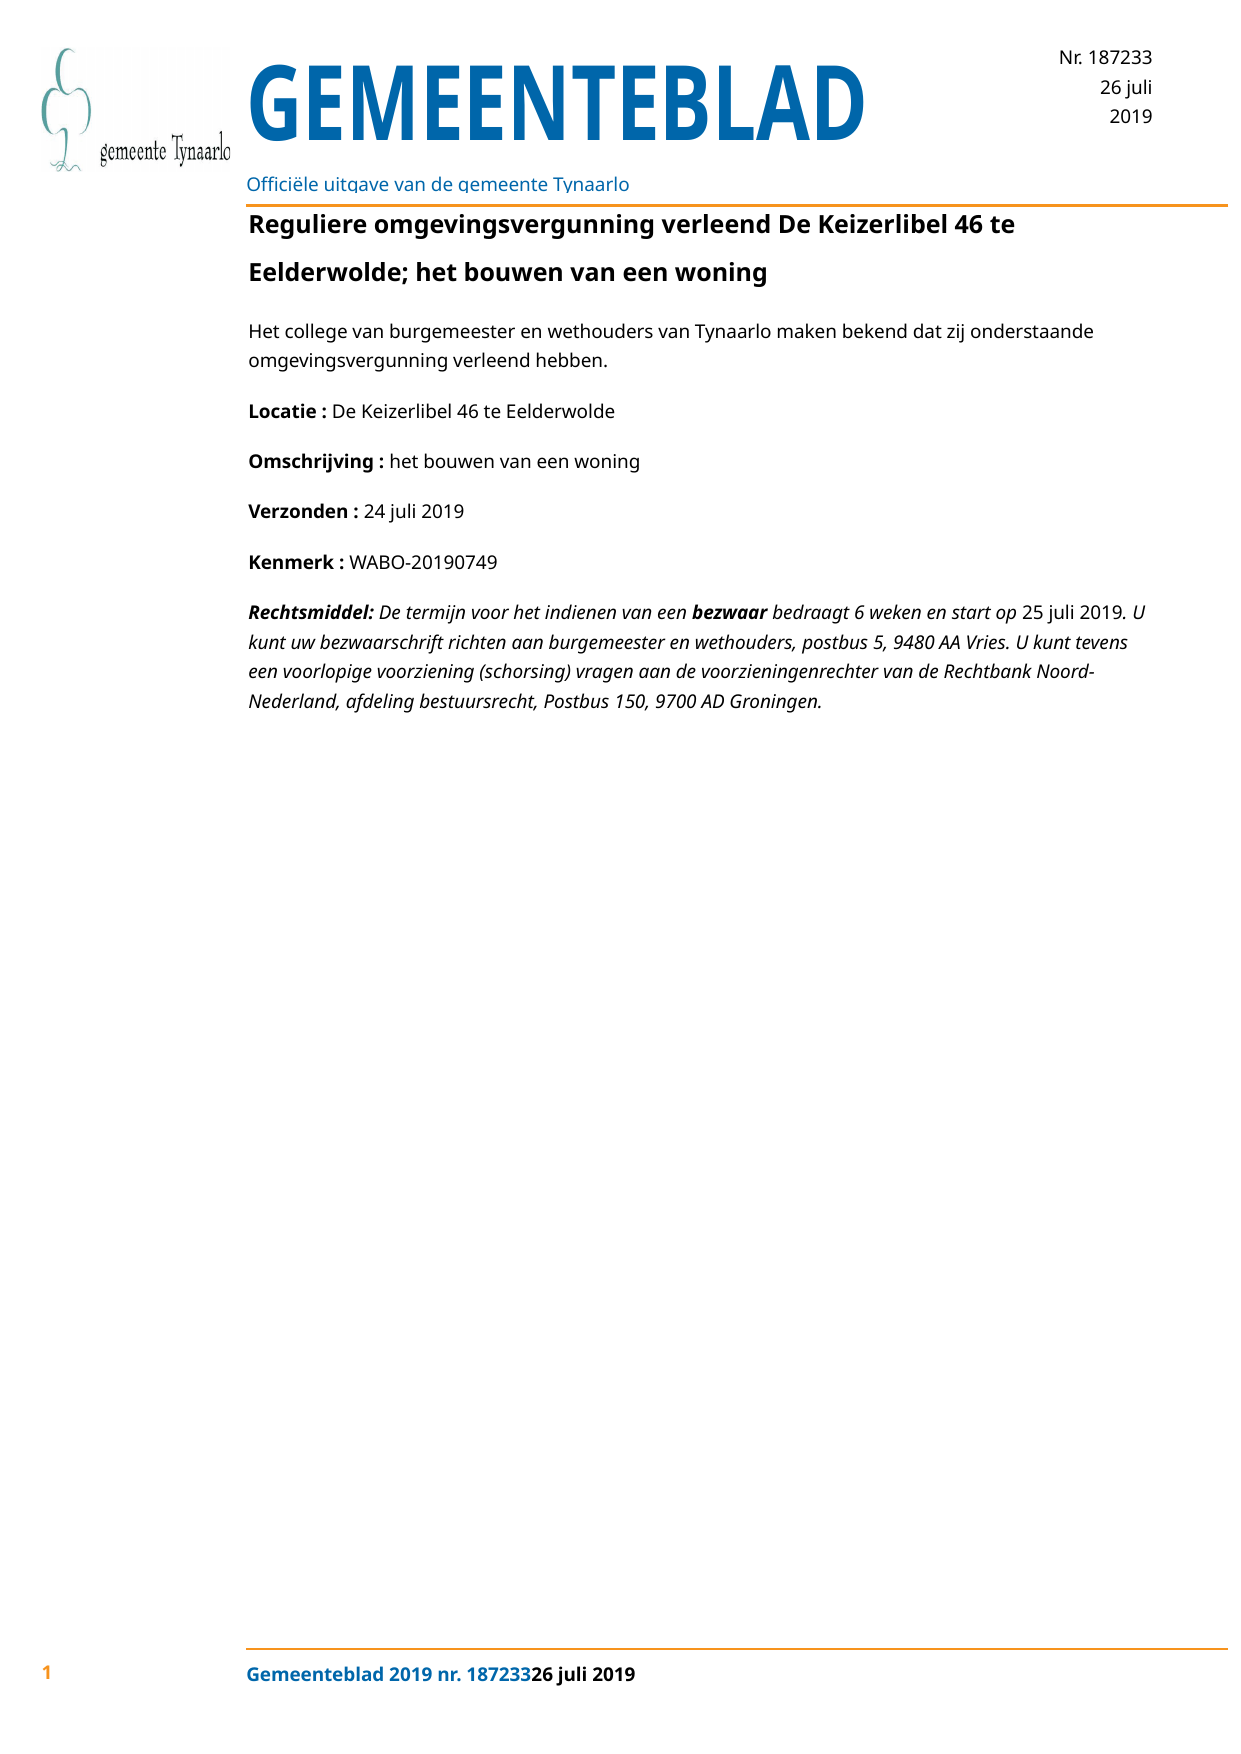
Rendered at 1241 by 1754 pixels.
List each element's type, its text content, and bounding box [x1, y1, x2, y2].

text Reguliere omgevingsvergunning verleend De Keizerlibel 46 te Eelderwolde; het bouwen van een woning [248, 207, 1152, 288]
text Kenmerk : WABO-20190749 [248, 549, 1152, 575]
picture [41, 47, 231, 172]
text Verzonden : 24 juli 2019 [248, 499, 1152, 524]
text Het college van burgemeester en wethouders van Tynaarlo maken bekend dat zij onderstaande omgevingsvergunning verleend hebben. [248, 318, 1152, 373]
text Omschrijving : het bouwen van een woning [248, 448, 1152, 474]
text Locatie : De Keizerlibel 46 te Eelderwolde [248, 398, 1152, 424]
text Rechtsmiddel: De termijn voor het indienen van een bezwaar bedraagt 6 weken en start op 25 juli 2019. U kunt uw bezwaarschrift richten aan burgemeester en wethouders, postbus 5, 9480 AA Vries. U kunt tevens een voorlopige voorziening (schorsing) vragen aan de voorzieningenrechter van de Rechtbank Noord-Nederland, afdeling bestuursrecht, Postbus 150, 9700 AD Groningen. [248, 599, 1152, 714]
